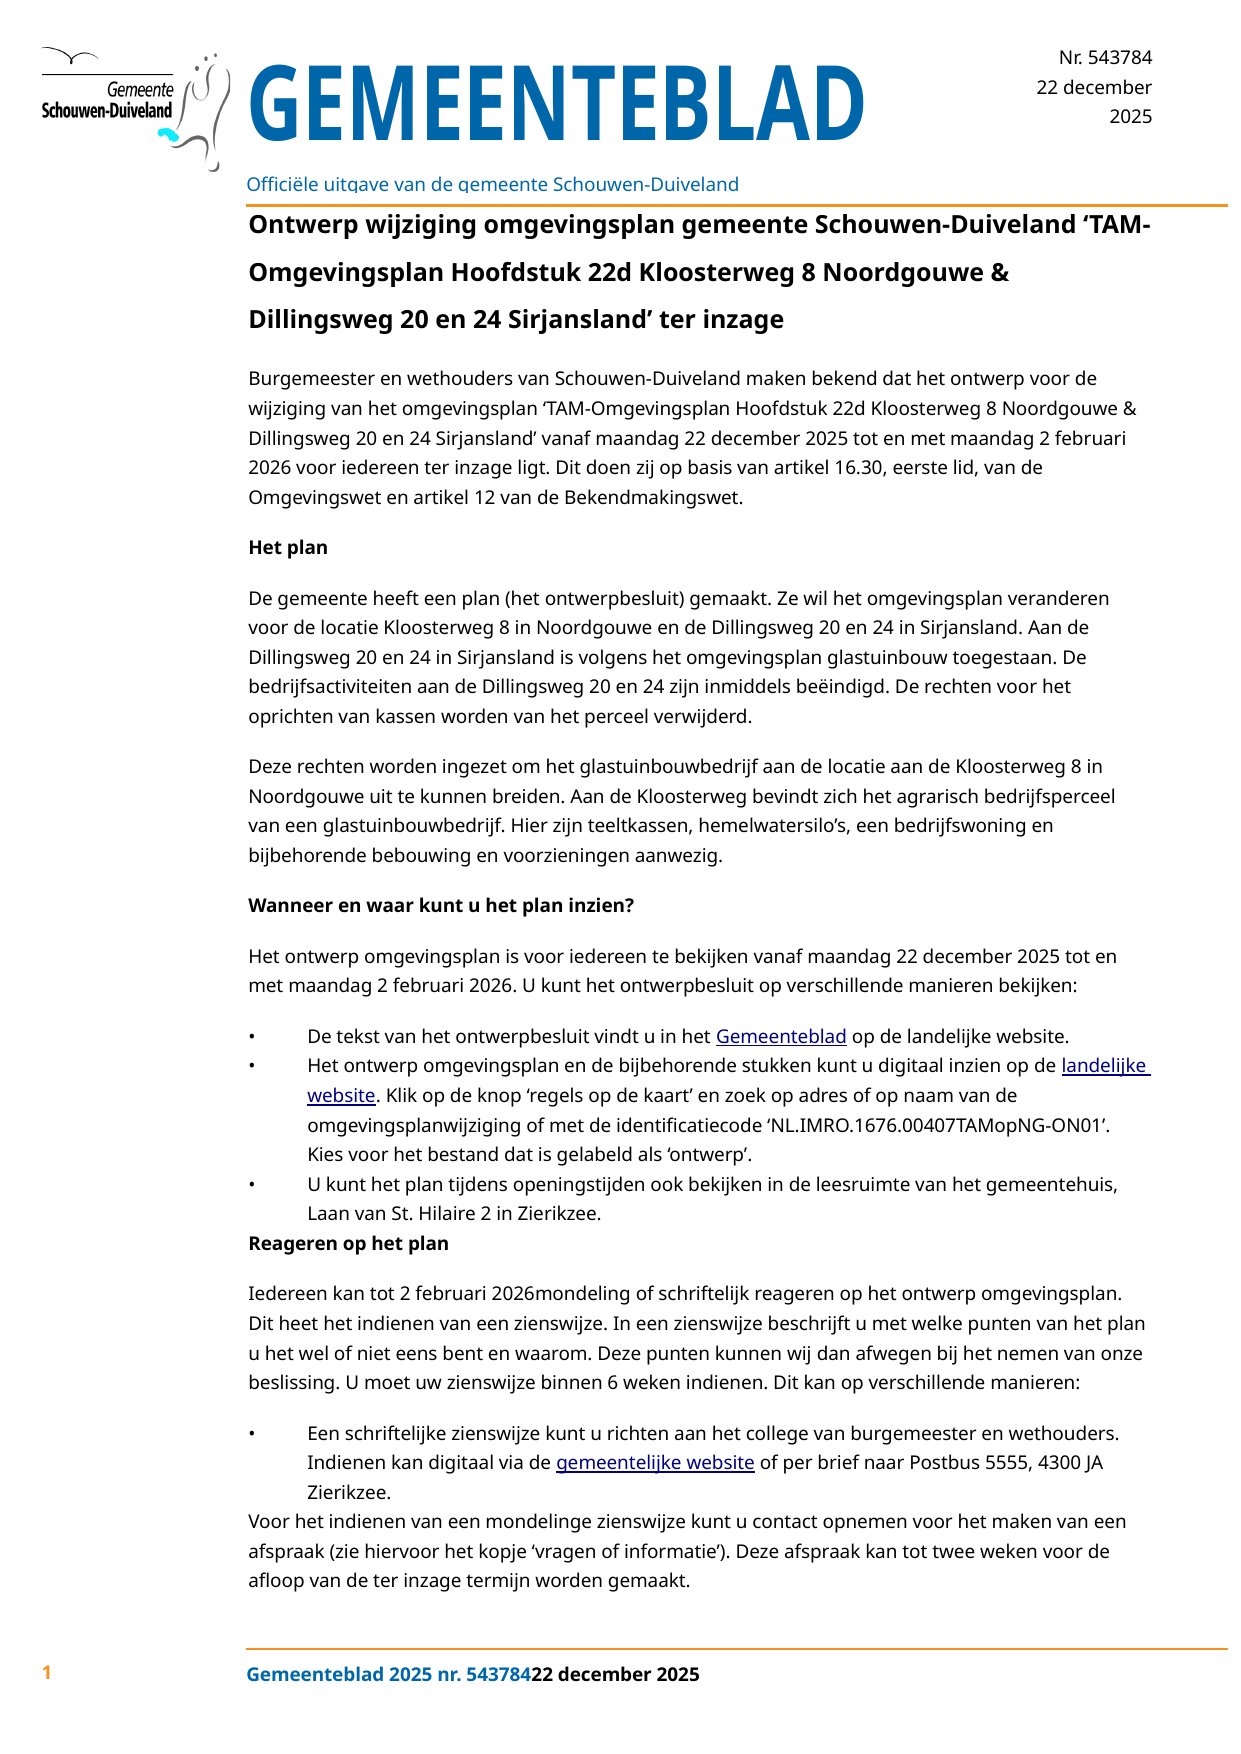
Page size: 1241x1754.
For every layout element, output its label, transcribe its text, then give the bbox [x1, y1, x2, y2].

list Een schriftelijke zienswijze kunt u richten aan het college van burgemeester en wethouders. Indienen kan digitaal via de gemeentelijke website of per brief naar Postbus 5555, 4300 JA Zierikzee. [248, 1420, 1152, 1504]
text Deze rechten worden ingezet om het glastuinbouwbedrijf aan de locatie aan de Kloosterweg 8 in Noordgouwe uit te kunnen breiden. Aan de Kloosterweg bevindt zich het agrarisch bedrijfsperceel van een glastuinbouwbedrijf. Hier zijn teeltkassen, hemelwatersilo’s, een bedrijfswoning en bijbehorende bebouwing en voorzieningen aanwezig. [248, 753, 1152, 868]
picture [41, 47, 231, 172]
text De gemeente heeft een plan (het ontwerpbesluit) gemaakt. Ze wil het omgevingsplan veranderen voor de locatie Kloosterweg 8 in Noordgouwe en de Dillingsweg 20 en 24 in Sirjansland. Aan de Dillingsweg 20 en 24 in Sirjansland is volgens het omgevingsplan glastuinbouw toegestaan. De bedrijfsactiviteiten aan de Dillingsweg 20 en 24 zijn inmiddels beëindigd. De rechten voor het oprichten van kassen worden van het perceel verwijderd. [248, 585, 1152, 729]
text Het plan [248, 534, 1152, 560]
list U kunt het plan tijdens openingstijden ook bekijken in de leesruimte van het gemeentehuis, Laan van St. Hilaire 2 in Zierikzee. [248, 1171, 1152, 1226]
text Voor het indienen van een mondelinge zienswijze kunt u contact opnemen voor het maken van een afspraak (zie hiervoor het kopje ‘vragen of informatie’). Deze afspraak kan tot twee weken voor de afloop van de ter inzage termijn worden gemaakt. [248, 1508, 1152, 1593]
text Iedereen kan tot 2 februari 2026mondeling of schriftelijk reageren op het ontwerp omgevingsplan. Dit heet het indienen van een zienswijze. In een zienswijze beschrijft u met welke punten van het plan u het wel of niet eens bent en waarom. Deze punten kunnen wij dan afwegen bij het nemen van onze beslissing. U moet uw zienswijze binnen 6 weken indienen. Dit kan op verschillende manieren: [248, 1281, 1152, 1395]
text Burgemeester en wethouders van Schouwen-Duiveland maken bekend dat het ontwerp voor de wijziging van het omgevingsplan ‘TAM-Omgevingsplan Hoofdstuk 22d Kloosterweg 8 Noordgouwe & Dillingsweg 20 en 24 Sirjansland’ vanaf maandag 22 december 2025 tot en met maandag 2 februari 2026 voor iedereen ter inzage ligt. Dit doen zij op basis van artikel 16.30, eerste lid, van de Omgevingswet en artikel 12 van de Bekendmakingswet. [248, 366, 1152, 509]
text Wanneer en waar kunt u het plan inzien? [248, 893, 1152, 918]
text Het ontwerp omgevingsplan is voor iedereen te bekijken vanaf maandag 22 december 2025 tot en met maandag 2 februari 2026. U kunt het ontwerpbesluit op verschillende manieren bekijken: [248, 943, 1152, 998]
list Het ontwerp omgevingsplan en de bijbehorende stukken kunt u digitaal inzien op de landelijke website. Klik op de knop ‘regels op de kaart’ en zoek op adres of op naam van de omgevingsplanwijziging of met de identificatiecode ‘NL.IMRO.1676.00407TAMopNG-ON01’. Kies voor het bestand dat is gelabeld als ‘ontwerp’. [248, 1053, 1152, 1167]
text Ontwerp wijziging omgevingsplan gemeente Schouwen-Duiveland ‘TAM-Omgevingsplan Hoofdstuk 22d Kloosterweg 8 Noordgouwe & Dillingsweg 20 en 24 Sirjansland’ ter inzage [248, 207, 1152, 336]
text Reageren op het plan [248, 1230, 1152, 1256]
list De tekst van het ontwerpbesluit vindt u in het Gemeenteblad op de landelijke website. [248, 1023, 1152, 1049]
